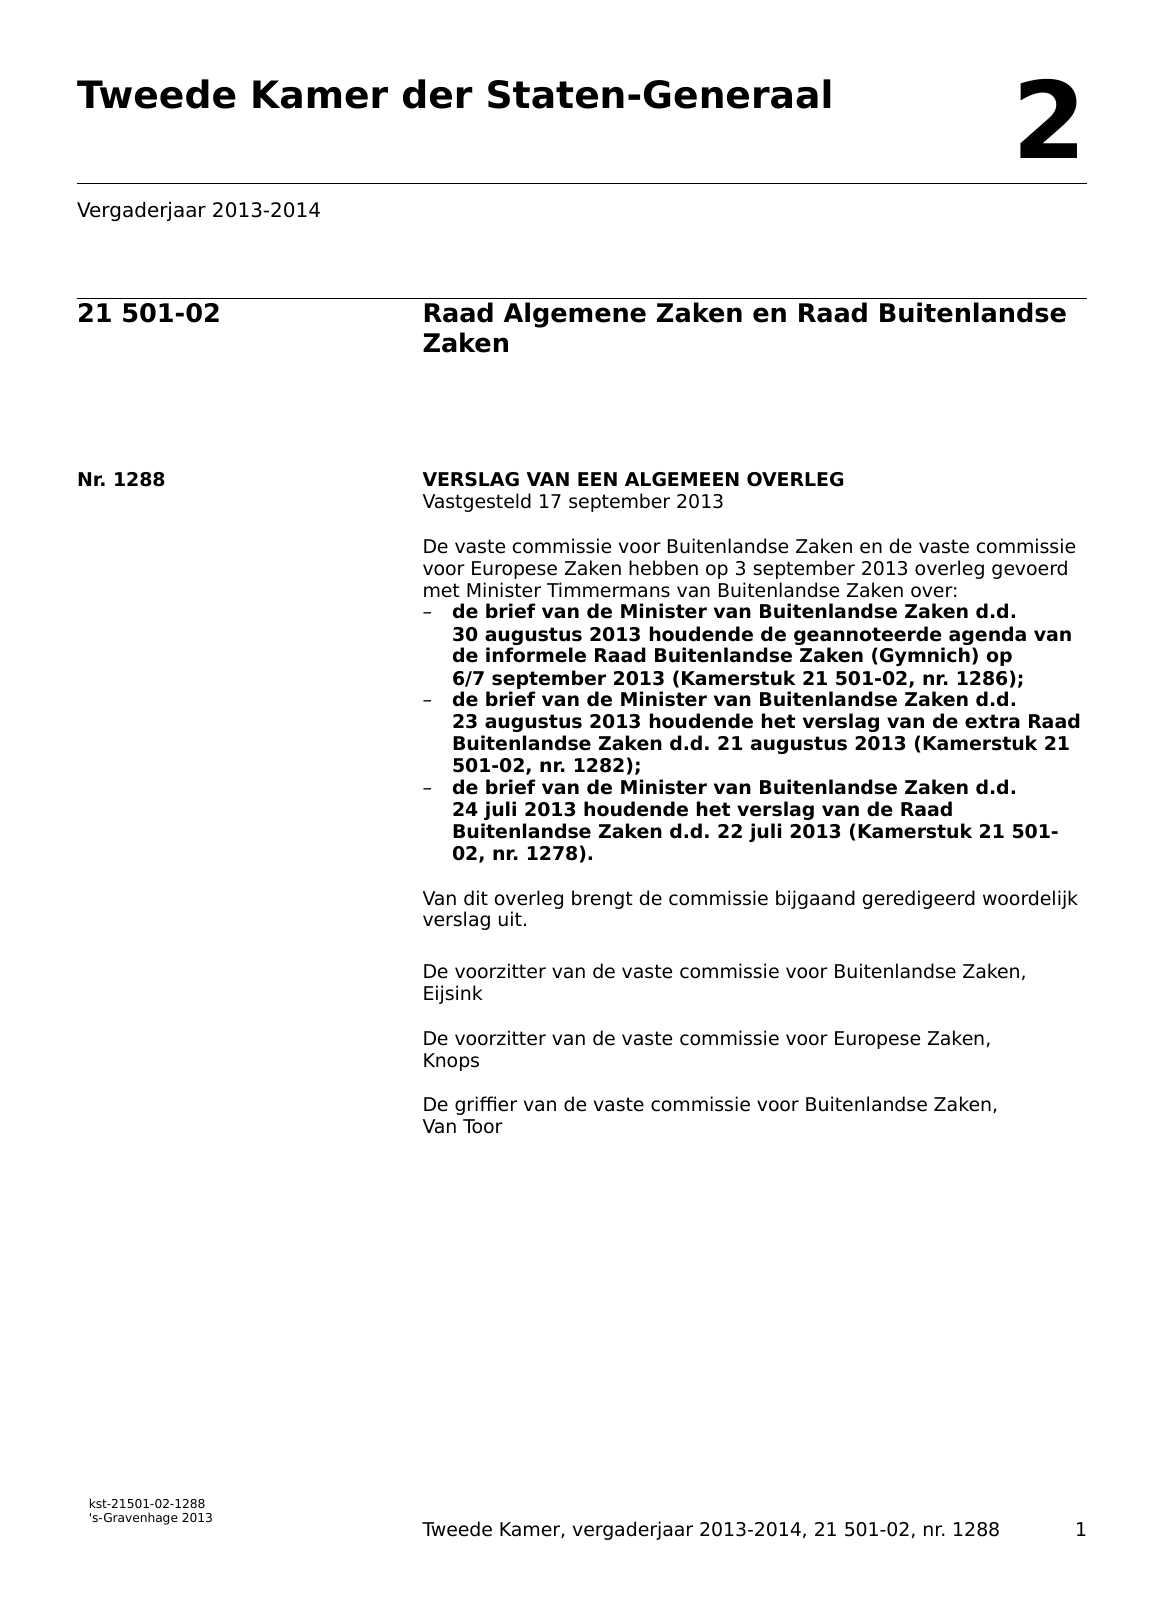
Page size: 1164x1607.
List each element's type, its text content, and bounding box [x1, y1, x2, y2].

text Vastgesteld 17 september 2013 [422, 491, 1087, 513]
text – de brief van de Minister van Buitenlandse Zaken d.d. 30 augustus 2013 houdende de geannoteerde agenda van de informele Raad Buitenlandse Zaken (Gymnich) op 6/7 september 2013 (Kamerstuk 21 501-02, nr. 1286); [422, 601, 1087, 689]
text De vaste commissie voor Buitenlandse Zaken en de vaste commissie voor Europese Zaken hebben op 3 september 2013 overleg gevoerd met Minister Timmermans van Buitenlandse Zaken over: [422, 536, 1087, 601]
text De voorzitter van de vaste commissie voor Buitenlandse Zaken, Eijsink [422, 961, 1087, 1005]
subtitle Nr. 1288 VERSLAG VAN EEN ALGEMEEN OVERLEG [77, 469, 1087, 491]
text kst-21501-02-1288 [88, 1497, 323, 1511]
text – de brief van de Minister van Buitenlandse Zaken d.d. 23 augustus 2013 houdende het verslag van de extra Raad Buitenlandse Zaken d.d. 21 augustus 2013 (Kamerstuk 21 501-02, nr. 1282); [422, 689, 1087, 777]
table_header Tweede Kamer der Staten-Generaal [77, 59, 886, 183]
text Van dit overleg brengt de commissie bijgaand geredigeerd woordelijk verslag uit. [422, 887, 1087, 931]
text De griffier van de vaste commissie voor Buitenlandse Zaken, Van Toor [422, 1094, 1087, 1138]
table_cell Vergaderjaar 2013-2014 [77, 184, 1087, 298]
text De voorzitter van de vaste commissie voor Europese Zaken, Knops [422, 1027, 1087, 1071]
text – de brief van de Minister van Buitenlandse Zaken d.d. 24 juli 2013 houdende het verslag van de Raad Buitenlandse Zaken d.d. 22 juli 2013 (Kamerstuk 21 501-02, nr. 1278). [422, 777, 1087, 865]
text 's-Gravenhage 2013 [88, 1511, 323, 1525]
table_header 2 [886, 59, 1087, 183]
subtitle 21 501-02 Raad Algemene Zaken en Raad Buitenlandse Zaken [77, 299, 1087, 358]
